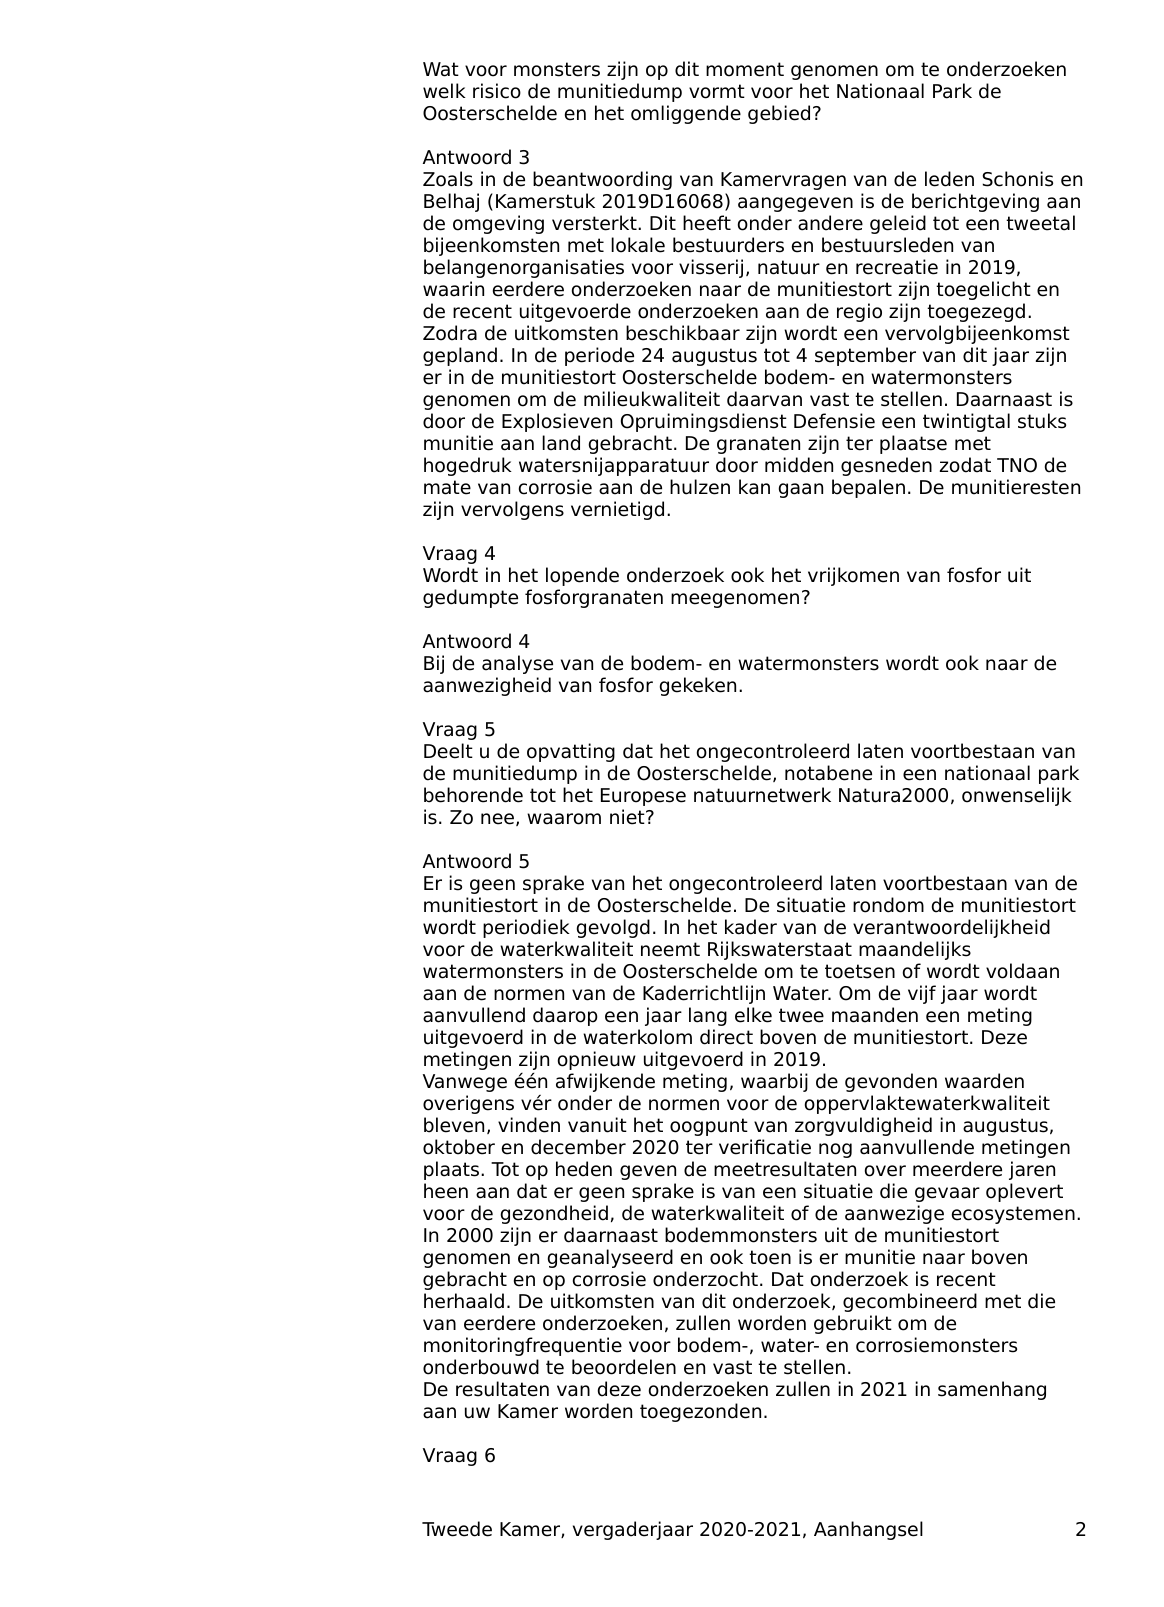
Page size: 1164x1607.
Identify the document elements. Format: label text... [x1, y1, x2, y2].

text Vraag 5 [422, 719, 1087, 741]
text Antwoord 3 [422, 147, 1087, 169]
text Vraag 6 [422, 1445, 1087, 1467]
text Zoals in de beantwoording van Kamervragen van de leden Schonis en Belhaj (Kamerstuk 2019D16068) aangegeven is de berichtgeving aan de omgeving versterkt. Dit heeft onder andere geleid tot een tweetal bijeenkomsten met lokale bestuurders en bestuursleden van belangenorganisaties voor visserij, natuur en recreatie in 2019, waarin eerdere onderzoeken naar de munitiestort zijn toegelicht en de recent uitgevoerde onderzoeken aan de regio zijn toegezegd. Zodra de uitkomsten beschikbaar zijn wordt een vervolgbijeenkomst gepland. In de periode 24 augustus tot 4 september van dit jaar zijn er in de munitiestort Oosterschelde bodem- en watermonsters genomen om de milieukwaliteit daarvan vast te stellen. Daarnaast is door de Explosieven Opruimingsdienst Defensie een twintigtal stuks munitie aan land gebracht. De granaten zijn ter plaatse met hogedruk watersnijapparatuur door midden gesneden zodat TNO de mate van corrosie aan de hulzen kan gaan bepalen. De munitieresten zijn vervolgens vernietigd. [422, 169, 1087, 521]
text Antwoord 5 [422, 851, 1087, 873]
text Vraag 4 [422, 543, 1087, 565]
text In 2000 zijn er daarnaast bodemmonsters uit de munitiestort genomen en geanalyseerd en ook toen is er munitie naar boven gebracht en op corrosie onderzocht. Dat onderzoek is recent herhaald. De uitkomsten van dit onderzoek, gecombineerd met die van eerdere onderzoeken, zullen worden gebruikt om de monitoringfrequentie voor bodem-, water- en corrosiemonsters onderbouwd te beoordelen en vast te stellen. [422, 1225, 1087, 1379]
text Vanwege één afwijkende meting, waarbij de gevonden waarden overigens vér onder de normen voor de oppervlaktewaterkwaliteit bleven, vinden vanuit het oogpunt van zorgvuldigheid in augustus, oktober en december 2020 ter verificatie nog aanvullende metingen plaats. Tot op heden geven de meetresultaten over meerdere jaren heen aan dat er geen sprake is van een situatie die gevaar oplevert voor de gezondheid, de waterkwaliteit of de aanwezige ecosystemen. [422, 1071, 1087, 1225]
text Wat voor monsters zijn op dit moment genomen om te onderzoeken welk risico de munitiedump vormt voor het Nationaal Park de Oosterschelde en het omliggende gebied? [422, 59, 1087, 125]
text De resultaten van deze onderzoeken zullen in 2021 in samenhang aan uw Kamer worden toegezonden. [422, 1379, 1087, 1423]
text Wordt in het lopende onderzoek ook het vrijkomen van fosfor uit gedumpte fosforgranaten meegenomen? [422, 565, 1087, 609]
text Bij de analyse van de bodem- en watermonsters wordt ook naar de aanwezigheid van fosfor gekeken. [422, 653, 1087, 697]
text Deelt u de opvatting dat het ongecontroleerd laten voortbestaan van de munitiedump in de Oosterschelde, notabene in een nationaal park behorende tot het Europese natuurnetwerk Natura2000, onwenselijk is. Zo nee, waarom niet? [422, 741, 1087, 829]
text Er is geen sprake van het ongecontroleerd laten voortbestaan van de munitiestort in de Oosterschelde. De situatie rondom de munitiestort wordt periodiek gevolgd. In het kader van de verantwoordelijkheid voor de waterkwaliteit neemt Rijkswaterstaat maandelijks watermonsters in de Oosterschelde om te toetsen of wordt voldaan aan de normen van de Kaderrichtlijn Water. Om de vijf jaar wordt aanvullend daarop een jaar lang elke twee maanden een meting uitgevoerd in de waterkolom direct boven de munitiestort. Deze metingen zijn opnieuw uitgevoerd in 2019. [422, 873, 1087, 1071]
text Antwoord 4 [422, 631, 1087, 653]
